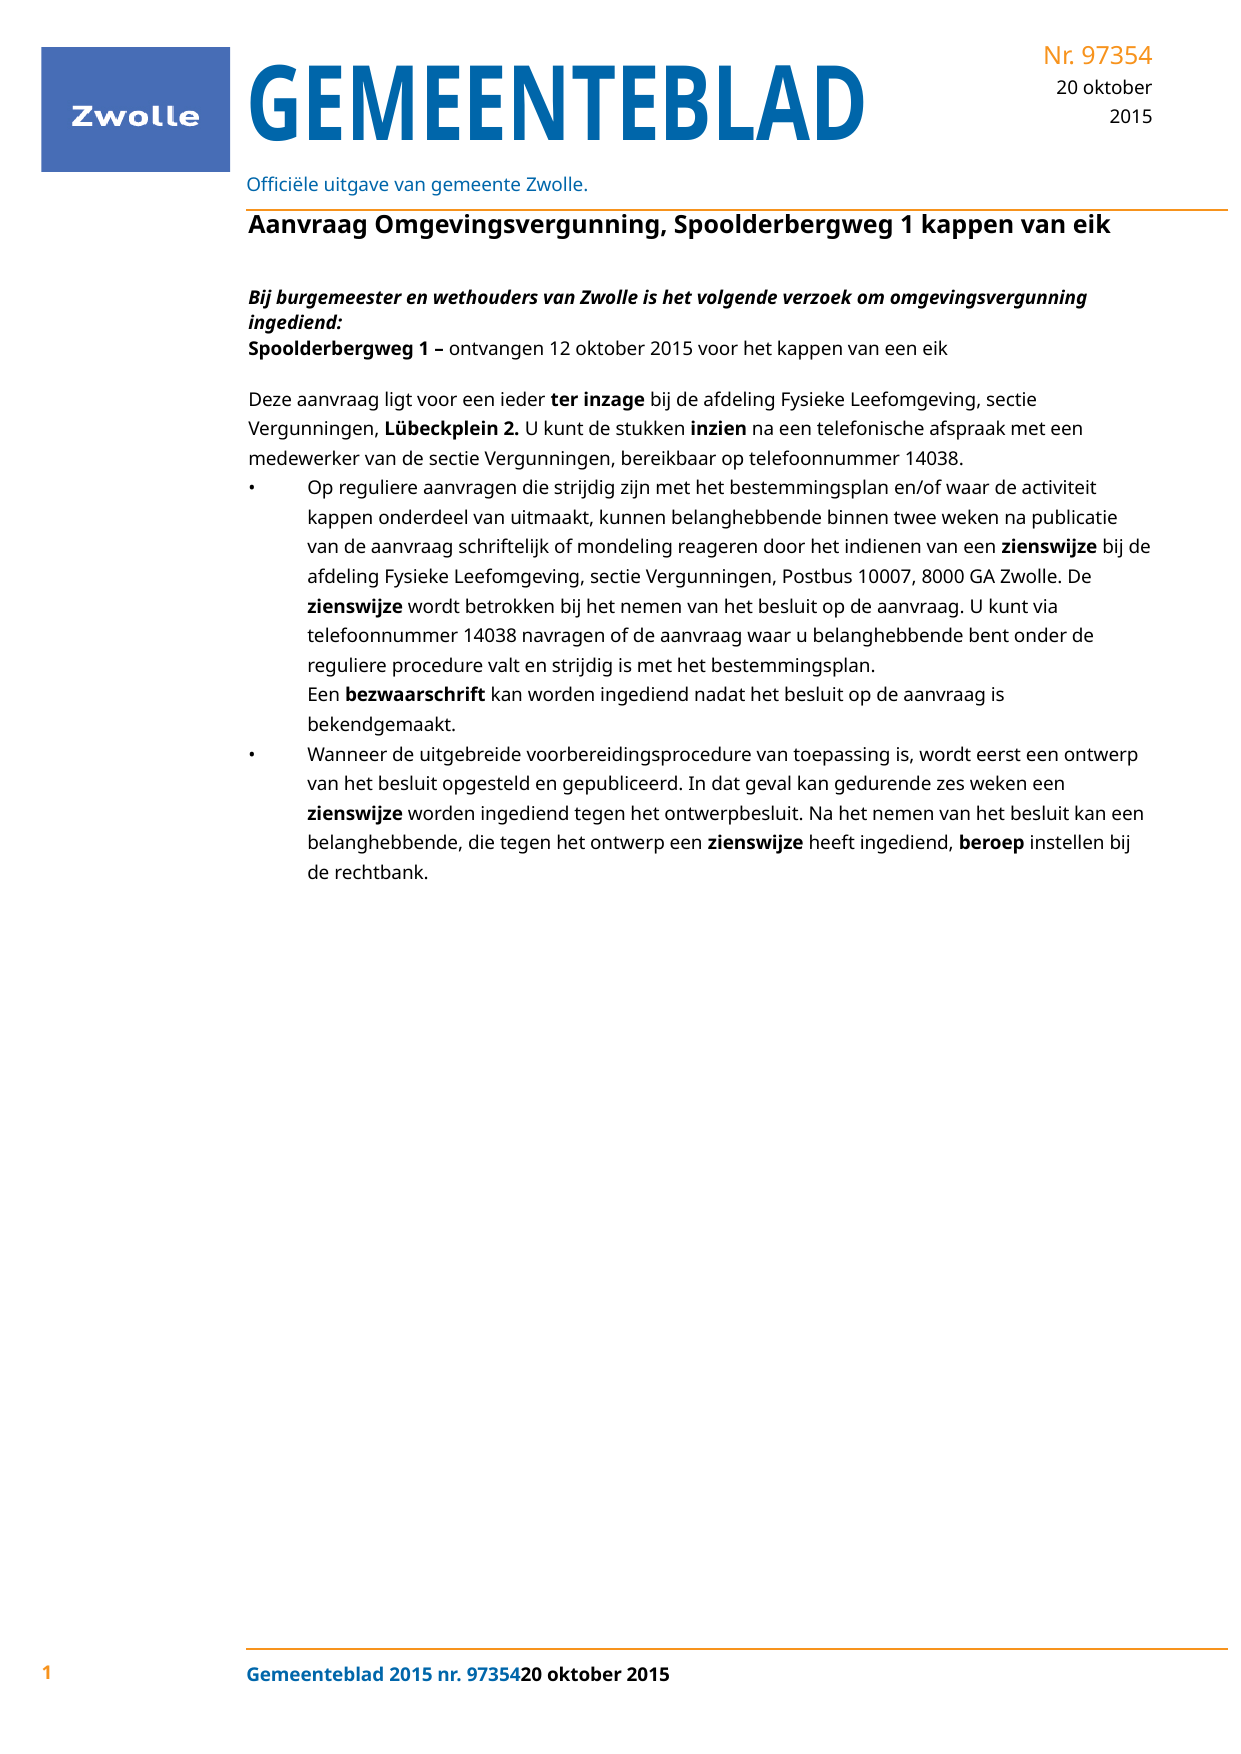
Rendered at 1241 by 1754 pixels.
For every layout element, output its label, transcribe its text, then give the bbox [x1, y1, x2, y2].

text Bij burgemeester en wethouders van Zwolle is het volgende verzoek om omgevingsvergunning ingediend: [248, 284, 1152, 335]
list Op reguliere aanvragen die strijdig zijn met het bestemmingsplan en/of waar de activiteit kappen onderdeel van uitmaakt, kunnen belanghebbende binnen twee weken na publicatie van de aanvraag schriftelijk of mondeling reageren door het indienen van een zienswijze bij de afdeling Fysieke Leefomgeving, sectie Vergunningen, Postbus 10007, 8000 GA Zwolle. De zienswijze wordt betrokken bij het nemen van het besluit op de aanvraag. U kunt via telefoonnummer 14038 navragen of de aanvraag waar u belanghebbende bent onder de reguliere procedure valt en strijdig is met het bestemmingsplan. [248, 474, 1152, 678]
text Deze aanvraag ligt voor een ieder ter inzage bij de afdeling Fysieke Leefomgeving, sectie Vergunningen, Lübeckplein 2. U kunt de stukken inzien na een telefonische afspraak met een medewerker van de sectie Vergunningen, bereikbaar op telefoonnummer 14038. [248, 386, 1152, 471]
text Spoolderbergweg 1 – ontvangen 12 oktober 2015 voor het kappen van een eik [248, 335, 1152, 361]
list Wanneer de uitgebreide voorbereidingsprocedure van toepassing is, wordt eerst een ontwerp van het besluit opgesteld en gepubliceerd. In dat geval kan gedurende zes weken een zienswijze worden ingediend tegen het ontwerpbesluit. Na het nemen van het besluit kan een belanghebbende, die tegen het ontwerp een zienswijze heeft ingediend, beroep instellen bij de rechtbank. [248, 741, 1152, 885]
picture [41, 47, 231, 172]
list Een bezwaarschrift kan worden ingediend nadat het besluit op de aanvraag is bekendgemaakt. [248, 682, 1152, 737]
text Aanvraag Omgevingsvergunning, Spoolderbergweg 1 kappen van eik [248, 211, 1152, 241]
